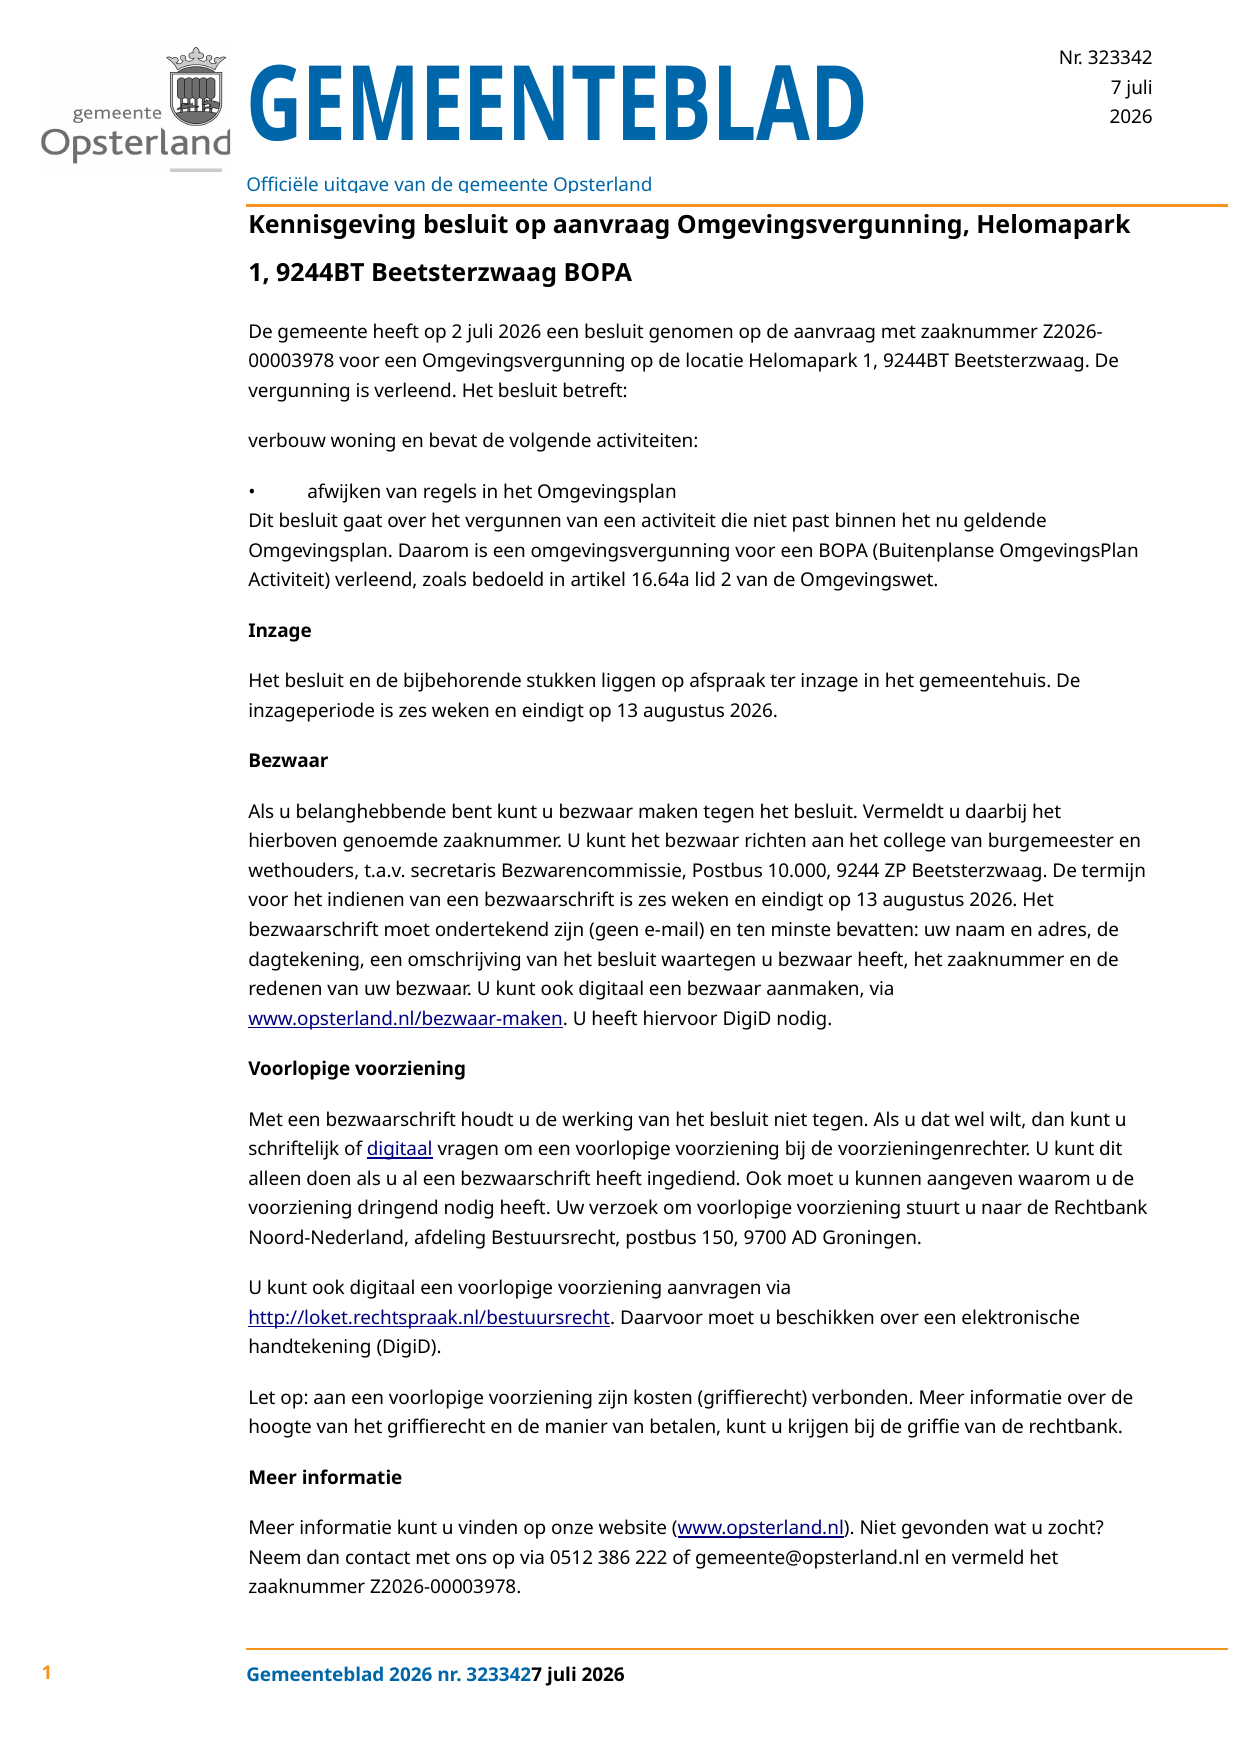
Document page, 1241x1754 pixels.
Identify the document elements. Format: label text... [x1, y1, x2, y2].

text Met een bezwaarschrift houdt u de werking van het besluit niet tegen. Als u dat wel wilt, dan kunt u schriftelijk of digitaal vragen om een voorlopige voorziening bij de voorzieningenrechter. U kunt dit alleen doen als u al een bezwaarschrift heeft ingediend. Ook moet u kunnen aangeven waarom u de voorziening dringend nodig heeft. Uw verzoek om voorlopige voorziening stuurt u naar de Rechtbank Noord-Nederland, afdeling Bestuursrecht, postbus 150, 9700 AD Groningen. [248, 1106, 1152, 1250]
text Meer informatie [248, 1464, 1152, 1490]
text Voorlopige voorziening [248, 1055, 1152, 1081]
picture [41, 47, 231, 172]
text Kennisgeving besluit op aanvraag Omgevingsvergunning, Helomapark 1, 9244BT Beetsterzwaag BOPA [248, 207, 1152, 288]
list afwijken van regels in het Omgevingsplan [248, 478, 1152, 504]
text Het besluit en de bijbehorende stukken liggen op afspraak ter inzage in het gemeentehuis. De inzageperiode is zes weken en eindigt op 13 augustus 2026. [248, 667, 1152, 723]
text Bezwaar [248, 747, 1152, 773]
text Als u belanghebbende bent kunt u bezwaar maken tegen het besluit. Vermeldt u daarbij het hierboven genoemde zaaknummer. U kunt het bezwaar richten aan het college van burgemeester en wethouders, t.a.v. secretaris Bezwarencommissie, Postbus 10.000, 9244 ZP Beetsterzwaag. De termijn voor het indienen van een bezwaarschrift is zes weken en eindigt op 13 augustus 2026. Het bezwaarschrift moet ondertekend zijn (geen e-mail) en ten minste bevatten: uw naam en adres, de dagtekening, een omschrijving van het besluit waartegen u bezwaar heeft, het zaaknummer en de redenen van uw bezwaar. U kunt ook digitaal een bezwaar aanmaken, via www.opsterland.nl/bezwaar-maken. U heeft hiervoor DigiD nodig. [248, 798, 1152, 1031]
text Let op: aan een voorlopige voorziening zijn kosten (griffierecht) verbonden. Meer informatie over de hoogte van het griffierecht en de manier van betalen, kunt u krijgen bij de griffie van de rechtbank. [248, 1384, 1152, 1439]
text Meer informatie kunt u vinden op onze website (www.opsterland.nl). Niet gevonden wat u zocht? Neem dan contact met ons op via 0512 386 222 of gemeente@opsterland.nl en vermeld het zaaknummer Z2026-00003978. [248, 1514, 1152, 1599]
text U kunt ook digitaal een voorlopige voorziening aanvragen via http://loket.rechtspraak.nl/bestuursrecht. Daarvoor moet u beschikken over een elektronische handtekening (DigiD). [248, 1274, 1152, 1359]
text De gemeente heeft op 2 juli 2026 een besluit genomen op de aanvraag met zaaknummer Z2026-00003978 voor een Omgevingsvergunning op de locatie Helomapark 1, 9244BT Beetsterzwaag. De vergunning is verleend. Het besluit betreft: [248, 318, 1152, 403]
text verbouw woning en bevat de volgende activiteiten: [248, 427, 1152, 453]
text Dit besluit gaat over het vergunnen van een activiteit die niet past binnen het nu geldende Omgevingsplan. Daarom is een omgevingsvergunning voor een BOPA (Buitenplanse OmgevingsPlan Activiteit) verleend, zoals bedoeld in artikel 16.64a lid 2 van de Omgevingswet. [248, 507, 1152, 592]
text Inzage [248, 617, 1152, 643]
